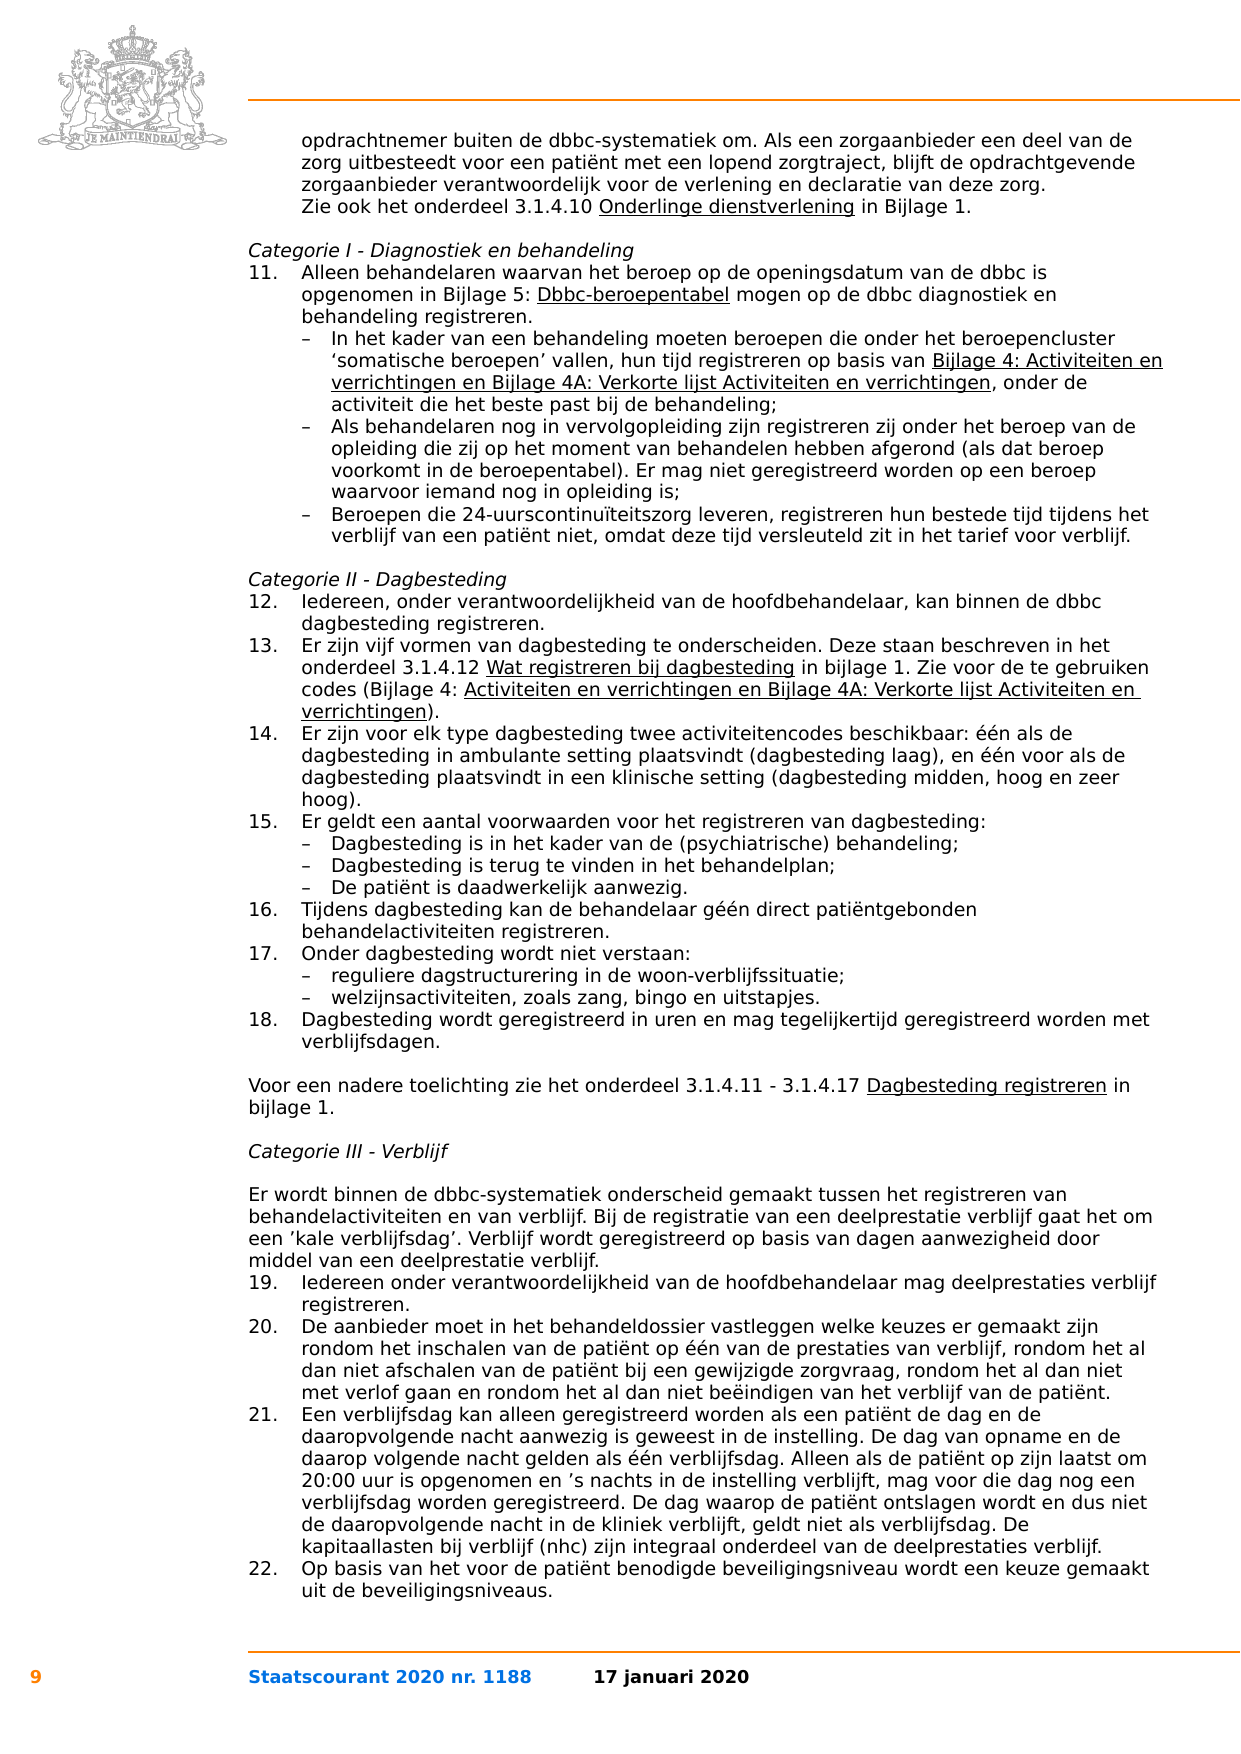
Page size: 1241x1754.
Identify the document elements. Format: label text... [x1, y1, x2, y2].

text opdrachtnemer buiten de dbbc-systematiek om. Als een zorgaanbieder een deel van de zorg uitbesteedt voor een patiënt met een lopend zorgtraject, blijft de opdrachtgevende zorgaanbieder verantwoordelijk voor de verlening en declaratie van deze zorg. [248, 130, 1163, 196]
text – Beroepen die 24-uurscontinuïteitszorg leveren, registreren hun bestede tijd tijdens het verblijf van een patiënt niet, omdat deze tijd versleuteld zit in het tarief voor verblijf. [301, 503, 1163, 547]
text Zie ook het onderdeel 3.1.4.10 Onderlinge dienstverlening in Bijlage 1. [301, 196, 1163, 218]
text 11. Alleen behandelaren waarvan het beroep op de openingsdatum van de dbbc is opgenomen in Bijlage 5: Dbbc-beroepentabel mogen op de dbbc diagnostiek en behandeling registreren. [248, 262, 1163, 328]
text 12. Iedereen, onder verantwoordelijkheid van de hoofdbehandelaar, kan binnen de dbbc dagbesteding registreren. [248, 591, 1163, 635]
text – Als behandelaren nog in vervolgopleiding zijn registreren zij onder het beroep van de opleiding die zij op het moment van behandelen hebben afgerond (als dat beroep voorkomt in de beroepentabel). Er mag niet geregistreerd worden op een beroep waarvoor iemand nog in opleiding is; [301, 416, 1163, 503]
text Voor een nadere toelichting zie het onderdeel 3.1.4.11 - 3.1.4.17 Dagbesteding registreren in bijlage 1. [248, 1075, 1163, 1119]
text 18. Dagbesteding wordt geregistreerd in uren en mag tegelijkertijd geregistreerd worden met verblijfsdagen. [248, 1009, 1163, 1053]
text – In het kader van een behandeling moeten beroepen die onder het beroepencluster ‘somatische beroepen’ vallen, hun tijd registreren op basis van Bijlage 4: Activiteiten en verrichtingen en Bijlage 4A: Verkorte lijst Activiteiten en verrichtingen, onder de activiteit die het beste past bij de behandeling; [301, 328, 1163, 416]
text – Dagbesteding is in het kader van de (psychiatrische) behandeling; [301, 833, 1163, 855]
text Er wordt binnen de dbbc-systematiek onderscheid gemaakt tussen het registreren van behandelactiviteiten en van verblijf. Bij de registratie van een deelprestatie verblijf gaat het om een ’kale verblijfsdag’. Verblijf wordt geregistreerd op basis van dagen aanwezigheid door middel van een deelprestatie verblijf. [248, 1184, 1163, 1272]
picture [38, 25, 227, 150]
subtitle Categorie II - Dagbesteding [248, 569, 1163, 591]
text 20. De aanbieder moet in het behandeldossier vastleggen welke keuzes er gemaakt zijn rondom het inschalen van de patiënt op één van de prestaties van verblijf, rondom het al dan niet afschalen van de patiënt bij een gewijzigde zorgvraag, rondom het al dan niet met verlof gaan en rondom het al dan niet beëindigen van het verblijf van de patiënt. [248, 1316, 1163, 1404]
text 16. Tijdens dagbesteding kan de behandelaar géén direct patiëntgebonden behandelactiviteiten registreren. [248, 899, 1163, 943]
text – reguliere dagstructurering in de woon-verblijfssituatie; [301, 965, 1163, 987]
text 13. Er zijn vijf vormen van dagbesteding te onderscheiden. Deze staan beschreven in het onderdeel 3.1.4.12 Wat registreren bij dagbesteding in bijlage 1. Zie voor de te gebruiken codes (Bijlage 4: Activiteiten en verrichtingen en Bijlage 4A: Verkorte lijst Activiteiten en verrichtingen). [248, 635, 1163, 723]
text 15. Er geldt een aantal voorwaarden voor het registreren van dagbesteding: [248, 811, 1163, 833]
text – Dagbesteding is terug te vinden in het behandelplan; [301, 855, 1163, 877]
text 17. Onder dagbesteding wordt niet verstaan: [248, 943, 1163, 965]
text – welzijnsactiviteiten, zoals zang, bingo en uitstapjes. [301, 987, 1163, 1009]
text – De patiënt is daadwerkelijk aanwezig. [301, 877, 1163, 899]
text 22. Op basis van het voor de patiënt benodigde beveiligingsniveau wordt een keuze gemaakt uit de beveiligingsniveaus. [248, 1558, 1163, 1602]
subtitle Categorie III - Verblijf [248, 1141, 1163, 1162]
text 14. Er zijn voor elk type dagbesteding twee activiteitencodes beschikbaar: één als de dagbesteding in ambulante setting plaatsvindt (dagbesteding laag), en één voor als de dagbesteding plaatsvindt in een klinische setting (dagbesteding midden, hoog en zeer hoog). [248, 723, 1163, 811]
text 19. Iedereen onder verantwoordelijkheid van de hoofdbehandelaar mag deelprestaties verblijf registreren. [248, 1272, 1163, 1316]
text 21. Een verblijfsdag kan alleen geregistreerd worden als een patiënt de dag en de daaropvolgende nacht aanwezig is geweest in de instelling. De dag van opname en de daarop volgende nacht gelden als één verblijfsdag. Alleen als de patiënt op zijn laatst om 20:00 uur is opgenomen en ’s nachts in de instelling verblijft, mag voor die dag nog een verblijfsdag worden geregistreerd. De dag waarop de patiënt ontslagen wordt en dus niet de daaropvolgende nacht in de kliniek verblijft, geldt niet als verblijfsdag. De kapitaallasten bij verblijf (nhc) zijn integraal onderdeel van de deelprestaties verblijf. [248, 1404, 1163, 1558]
subtitle Categorie I - Diagnostiek en behandeling [248, 240, 1163, 262]
